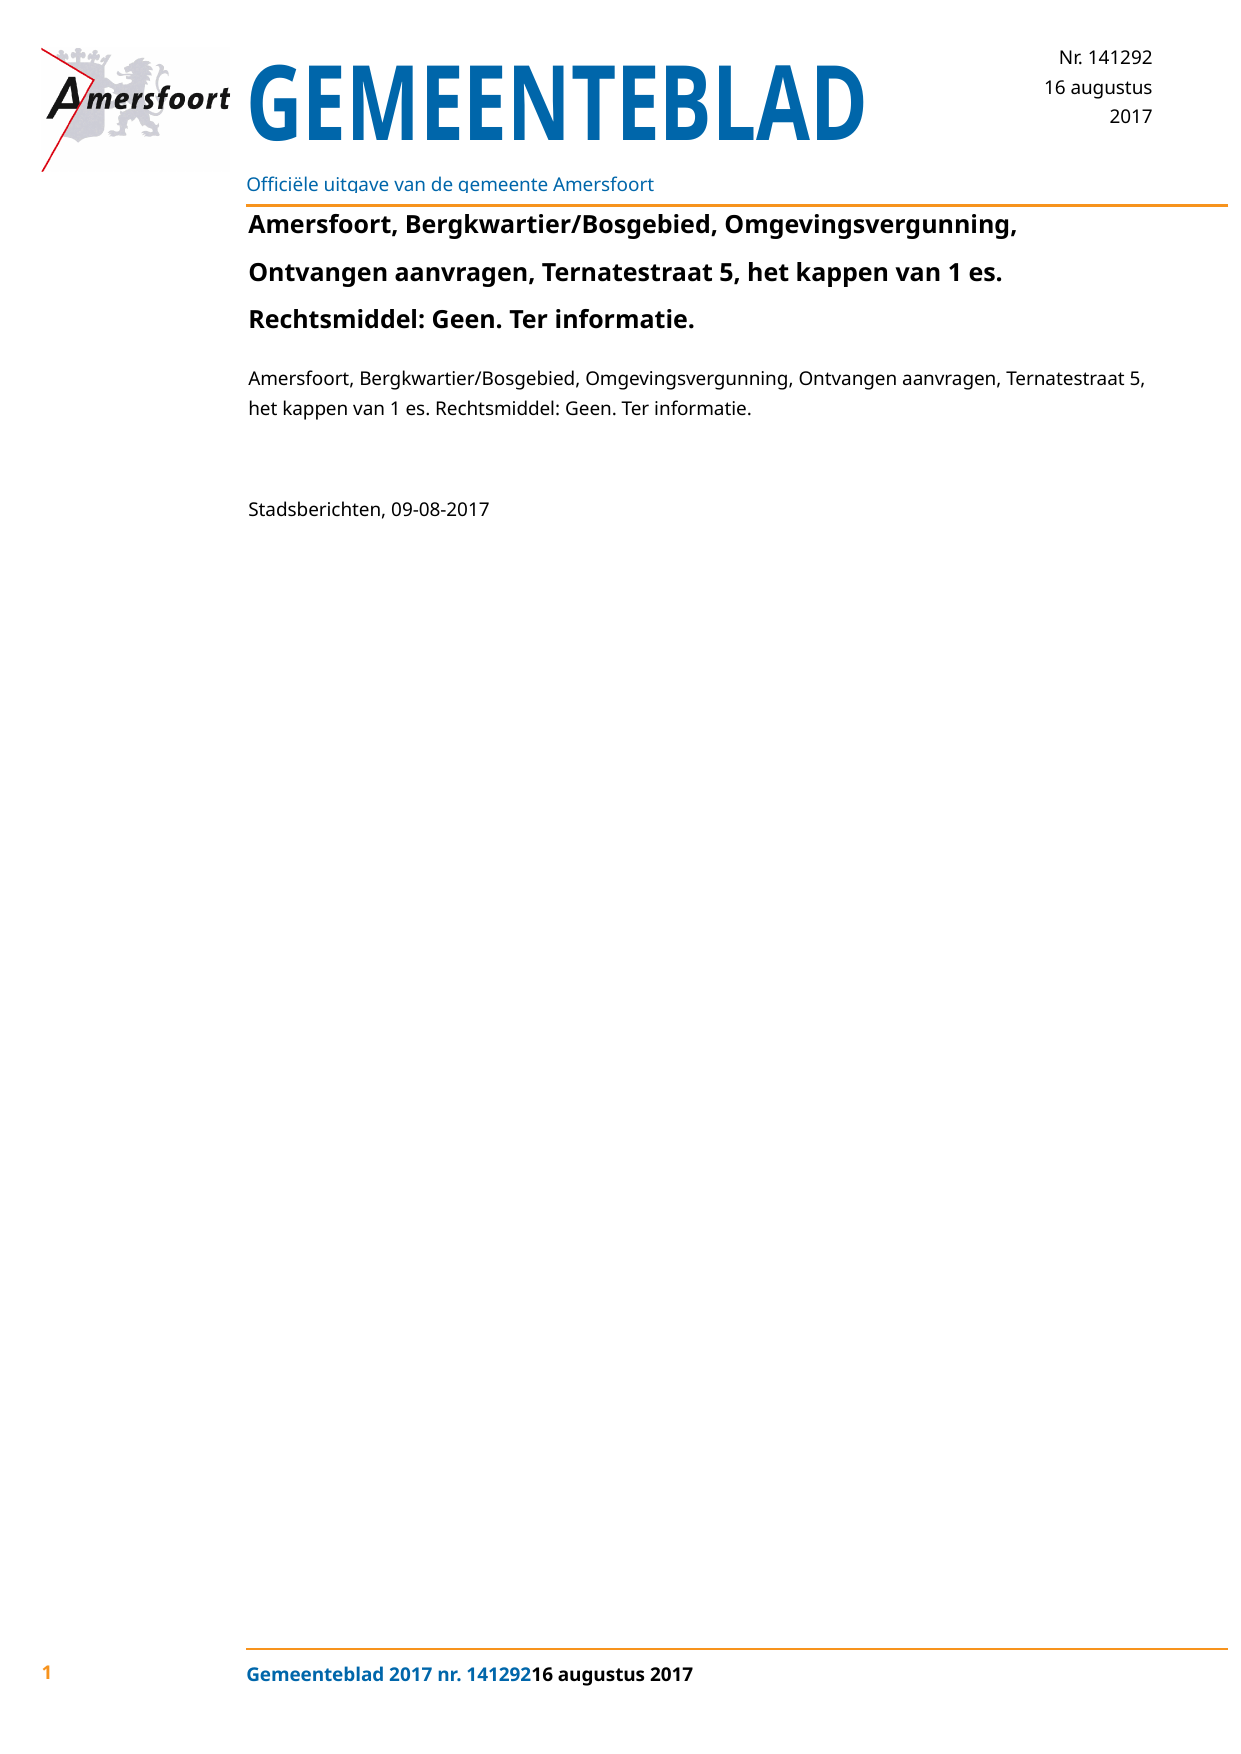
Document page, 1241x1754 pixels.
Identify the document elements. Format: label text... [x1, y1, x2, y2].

text Stadsberichten, 09-08-2017 [248, 496, 1152, 522]
text Amersfoort, Bergkwartier/Bosgebied, Omgevingsvergunning, Ontvangen aanvragen, Ternatestraat 5, het kappen van 1 es. Rechtsmiddel: Geen. Ter informatie. [248, 366, 1152, 421]
picture [41, 47, 231, 172]
text Amersfoort, Bergkwartier/Bosgebied, Omgevingsvergunning, Ontvangen aanvragen, Ternatestraat 5, het kappen van 1 es. Rechtsmiddel: Geen. Ter informatie. [248, 207, 1152, 336]
